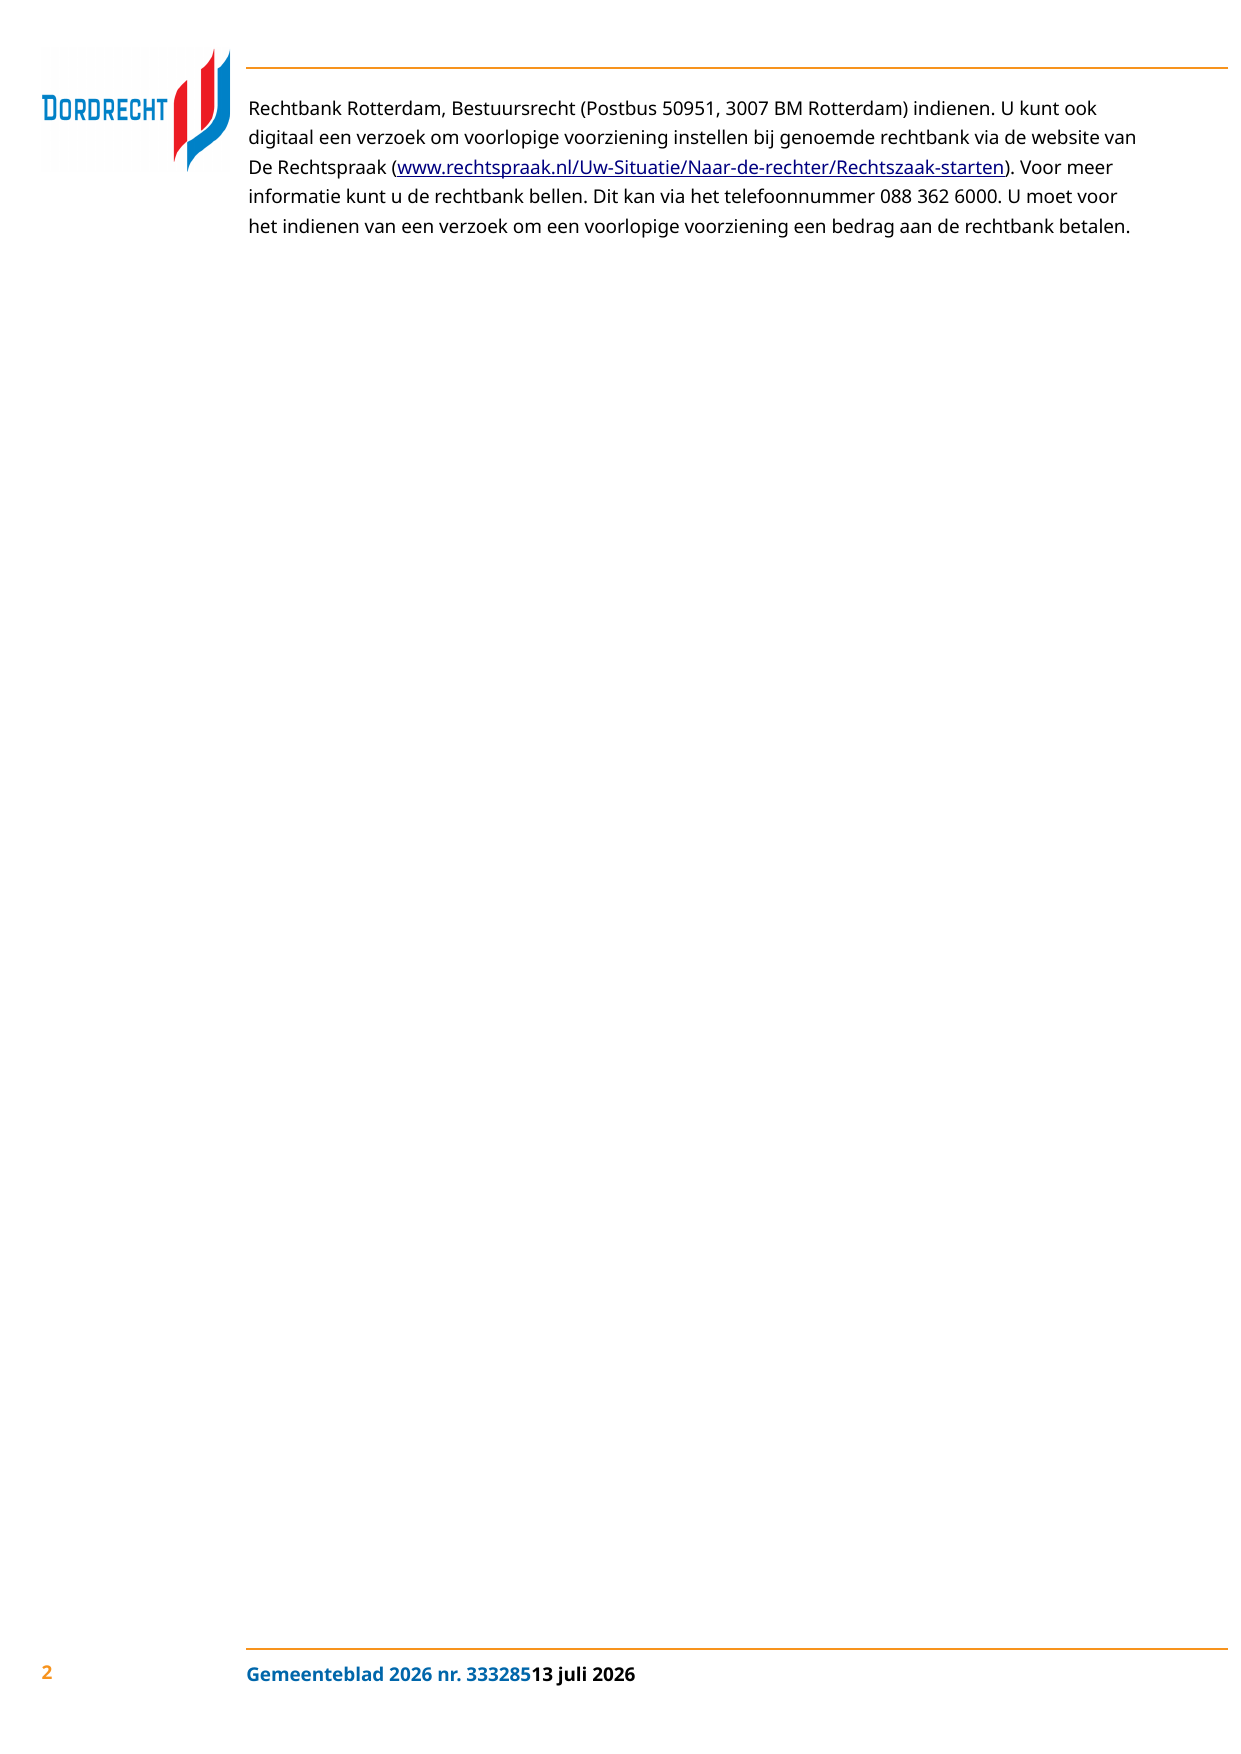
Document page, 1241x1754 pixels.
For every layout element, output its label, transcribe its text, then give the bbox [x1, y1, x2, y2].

text Rechtbank Rotterdam, Bestuursrecht (Postbus 50951, 3007 BM Rotterdam) indienen. U kunt ook digitaal een verzoek om voorlopige voorziening instellen bij genoemde rechtbank via de website van De Rechtspraak (www.rechtspraak.nl/Uw-Situatie/Naar-de-rechter/Rechtszaak-starten). Voor meer informatie kunt u de rechtbank bellen. Dit kan via het telefoonnummer 088 362 6000. U moet voor het indienen van een verzoek om een voorlopige voorziening een bedrag aan de rechtbank betalen. [248, 95, 1152, 239]
picture [41, 47, 231, 172]
